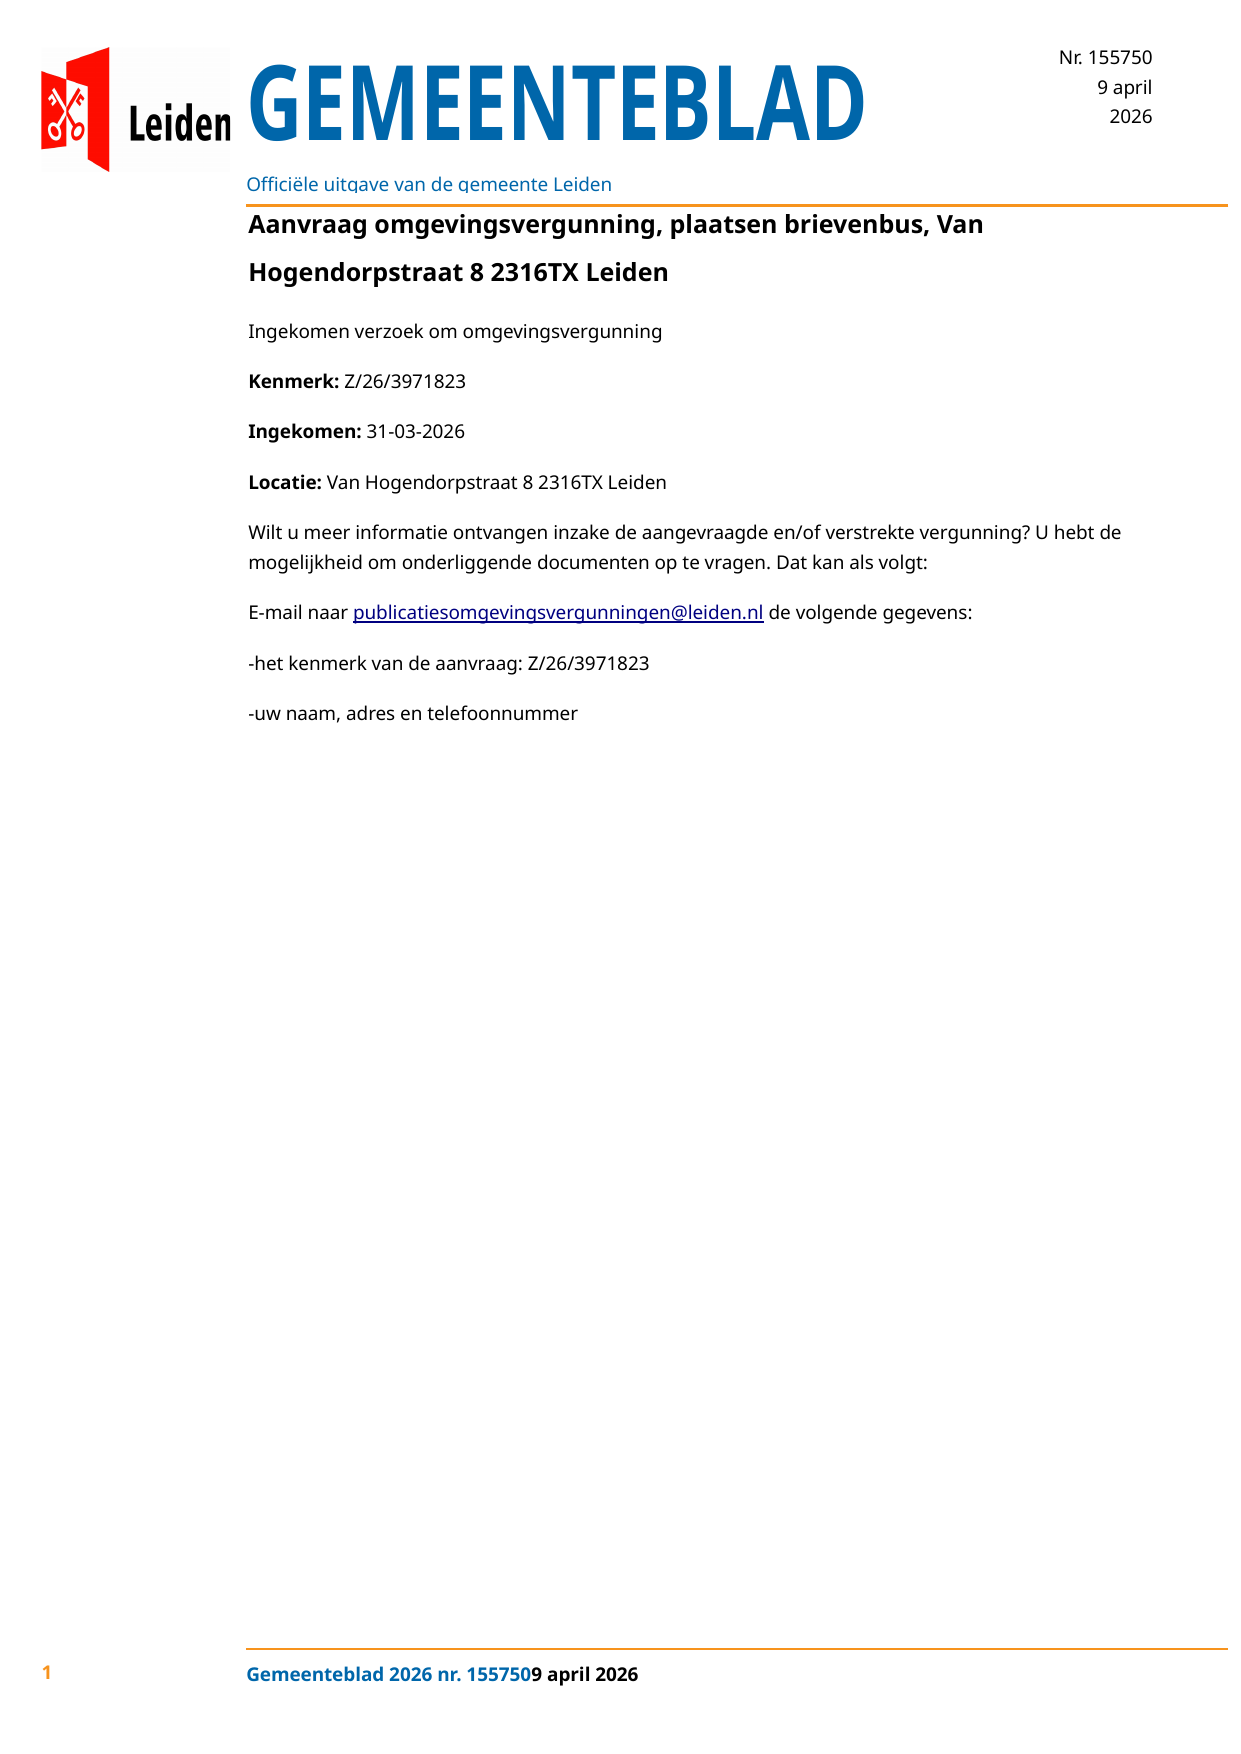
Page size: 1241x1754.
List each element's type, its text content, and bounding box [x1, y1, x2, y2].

text E-mail naar publicatiesomgevingsvergunningen@leiden.nl de volgende gegevens: [248, 599, 1152, 625]
text Wilt u meer informatie ontvangen inzake de aangevraagde en/of verstrekte vergunning? U hebt de mogelijkheid om onderliggende documenten op te vragen. Dat kan als volgt: [248, 519, 1152, 575]
text Locatie: Van Hogendorpstraat 8 2316TX Leiden [248, 469, 1152, 495]
text Ingekomen: 31-03-2026 [248, 419, 1152, 444]
text Ingekomen verzoek om omgevingsvergunning [248, 318, 1152, 344]
text -uw naam, adres en telefoonnummer [248, 700, 1152, 726]
text Aanvraag omgevingsvergunning, plaatsen brievenbus, Van Hogendorpstraat 8 2316TX Leiden [248, 207, 1152, 288]
text -het kenmerk van de aanvraag: Z/26/3971823 [248, 650, 1152, 676]
picture [41, 47, 231, 172]
text Kenmerk: Z/26/3971823 [248, 368, 1152, 394]
